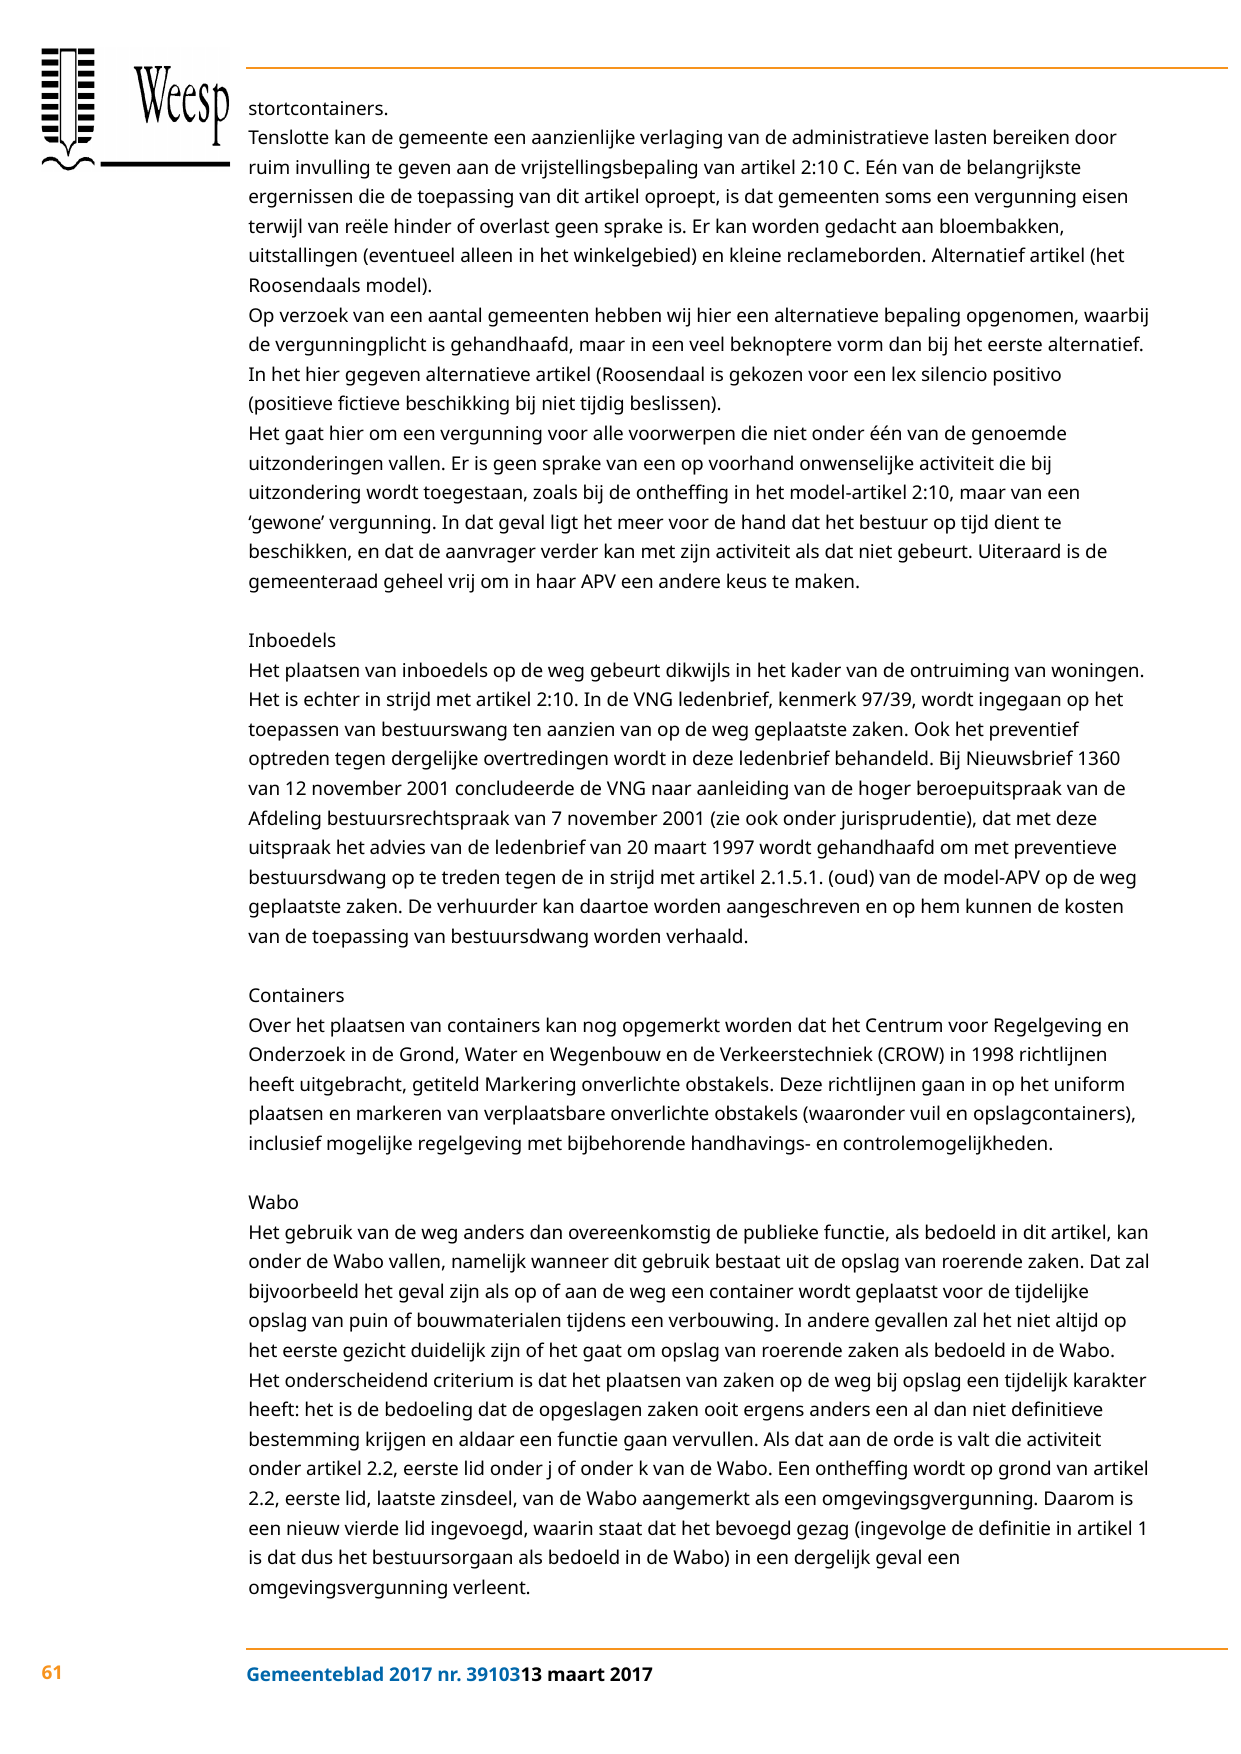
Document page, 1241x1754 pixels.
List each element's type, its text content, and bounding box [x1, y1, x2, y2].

text Het plaatsen van inboedels op de weg gebeurt dikwijls in het kader van de ontruiming van woningen. Het is echter in strijd met artikel 2:10. In de VNG ledenbrief, kenmerk 97/39, wordt ingegaan op het toepassen van bestuurswang ten aanzien van op de weg geplaatste zaken. Ook het preventief optreden tegen dergelijke overtredingen wordt in deze ledenbrief behandeld. Bij Nieuwsbrief 1360 van 12 november 2001 concludeerde de VNG naar aanleiding van de hoger beroepuitspraak van de Afdeling bestuursrechtspraak van 7 november 2001 (zie ook onder jurisprudentie), dat met deze uitspraak het advies van de ledenbrief van 20 maart 1997 wordt gehandhaafd om met preventieve bestuursdwang op te treden tegen de in strijd met artikel 2.1.5.1. (oud) van de model-APV op de weg geplaatste zaken. De verhuurder kan daartoe worden aangeschreven en op hem kunnen de kosten van de toepassing van bestuursdwang worden verhaald. [248, 657, 1152, 949]
text Containers [248, 982, 1152, 1008]
picture [41, 47, 231, 172]
text Op verzoek van een aantal gemeenten hebben wij hier een alternatieve bepaling opgenomen, waarbij de vergunningplicht is gehandhaafd, maar in een veel beknoptere vorm dan bij het eerste alternatief. [248, 302, 1152, 357]
text In het hier gegeven alternatieve artikel (Roosendaal is gekozen voor een lex silencio positivo (positieve fictieve beschikking bij niet tijdig beslissen). [248, 361, 1152, 416]
text Het gaat hier om een vergunning voor alle voorwerpen die niet onder één van de genoemde uitzonderingen vallen. Er is geen sprake van een op voorhand onwenselijke activiteit die bij uitzondering wordt toegestaan, zoals bij de ontheffing in het model-artikel 2:10, maar van een ‘gewone’ vergunning. In dat geval ligt het meer voor de hand dat het bestuur op tijd dient te beschikken, en dat de aanvrager verder kan met zijn activiteit als dat niet gebeurt. Uiteraard is de gemeenteraad geheel vrij om in haar APV een andere keus te maken. [248, 420, 1152, 594]
text Tenslotte kan de gemeente een aanzienlijke verlaging van de administratieve lasten bereiken door ruim invulling te geven aan de vrijstellingsbepaling van artikel 2:10 C. Eén van de belangrijkste ergernissen die de toepassing van dit artikel oproept, is dat gemeenten soms een vergunning eisen terwijl van reële hinder of overlast geen sprake is. Er kan worden gedacht aan bloembakken, uitstallingen (eventueel alleen in het winkelgebied) en kleine reclameborden. Alternatief artikel (het Roosendaals model). [248, 124, 1152, 298]
text Wabo [248, 1189, 1152, 1215]
text stortcontainers. [248, 95, 1152, 121]
text Inboedels [248, 627, 1152, 653]
text Over het plaatsen van containers kan nog opgemerkt worden dat het Centrum voor Regelgeving en Onderzoek in de Grond, Water en Wegenbouw en de Verkeerstechniek (CROW) in 1998 richtlijnen heeft uitgebracht, getiteld Markering onverlichte obstakels. Deze richtlijnen gaan in op het uniform plaatsen en markeren van verplaatsbare onverlichte obstakels (waaronder vuil en opslagcontainers), inclusief mogelijke regelgeving met bijbehorende handhavings- en controlemogelijkheden. [248, 1012, 1152, 1156]
text Het gebruik van de weg anders dan overeenkomstig de publieke functie, als bedoeld in dit artikel, kan onder de Wabo vallen, namelijk wanneer dit gebruik bestaat uit de opslag van roerende zaken. Dat zal bijvoorbeeld het geval zijn als op of aan de weg een container wordt geplaatst voor de tijdelijke opslag van puin of bouwmaterialen tijdens een verbouwing. In andere gevallen zal het niet altijd op het eerste gezicht duidelijk zijn of het gaat om opslag van roerende zaken als bedoeld in de Wabo. Het onderscheidend criterium is dat het plaatsen van zaken op de weg bij opslag een tijdelijk karakter heeft: het is de bedoeling dat de opgeslagen zaken ooit ergens anders een al dan niet definitieve bestemming krijgen en aldaar een functie gaan vervullen. Als dat aan de orde is valt die activiteit onder artikel 2.2, eerste lid onder j of onder k van de Wabo. Een ontheffing wordt op grond van artikel 2.2, eerste lid, laatste zinsdeel, van de Wabo aangemerkt als een omgevingsgvergunning. Daarom is een nieuw vierde lid ingevoegd, waarin staat dat het bevoegd gezag (ingevolge de definitie in artikel 1 is dat dus het bestuursorgaan als bedoeld in de Wabo) in een dergelijk geval een omgevingsvergunning verleent. [248, 1219, 1152, 1600]
